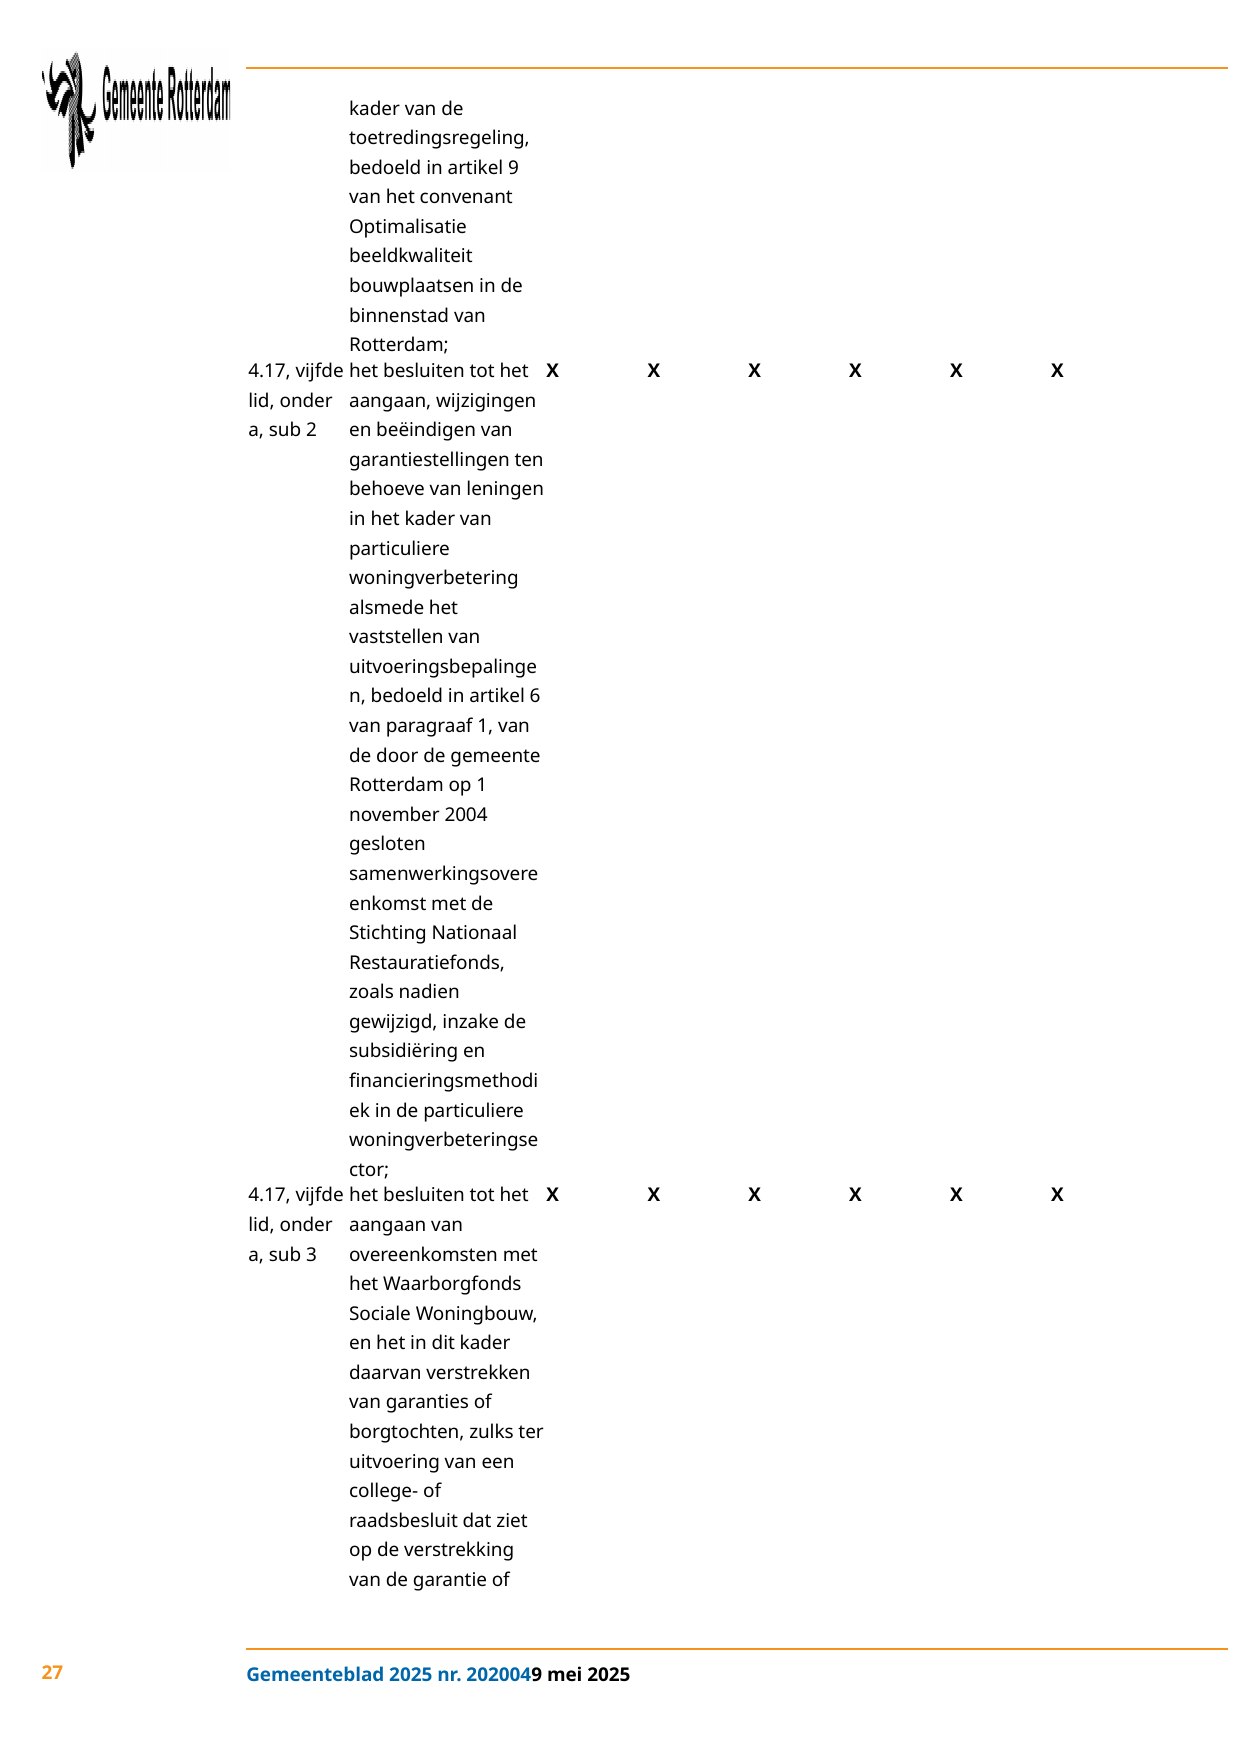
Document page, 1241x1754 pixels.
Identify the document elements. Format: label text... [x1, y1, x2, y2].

table_cell X [950, 357, 1051, 1182]
table_cell X [1051, 357, 1152, 1182]
table_cell X [1051, 1182, 1152, 1592]
table_cell X [748, 357, 849, 1182]
table_cell [248, 95, 349, 357]
table_cell X [546, 1182, 647, 1592]
table_cell [647, 95, 748, 357]
table_cell het besluiten tot het aangaan, wijzigingen en beëindigen van garantiestellingen ten behoeve van leningen in het kader van particuliere woningverbetering alsmede het vaststellen van uitvoeringsbepalingen, bedoeld in artikel 6 van paragraaf 1, van de door de gemeente Rotterdam op 1 november 2004 gesloten samenwerkingsovereenkomst met de Stichting Nationaal Restauratiefonds, zoals nadien gewijzigd, inzake de subsidiëring en financieringsmethodiek in de particuliere woningverbeteringsector; [349, 357, 546, 1182]
table_cell [748, 95, 849, 357]
table_cell X [849, 357, 950, 1182]
table_cell 4.17, vijfde lid, onder a, sub 3 [248, 1182, 349, 1592]
picture [41, 47, 231, 172]
table_cell [1051, 95, 1152, 357]
table_cell [849, 95, 950, 357]
table_cell X [647, 357, 748, 1182]
table_cell kader van de toetredingsregeling, bedoeld in artikel 9 van het convenant Optimalisatie beeldkwaliteit bouwplaatsen in de binnenstad van Rotterdam; [349, 95, 546, 357]
table_cell [546, 95, 647, 357]
table_cell X [647, 1182, 748, 1592]
table_cell X [748, 1182, 849, 1592]
table_cell het besluiten tot het aangaan van overeenkomsten met het Waarborgfonds Sociale Woningbouw, en het in dit kader daarvan verstrekken van garanties of borgtochten, zulks ter uitvoering van een college- of raadsbesluit dat ziet op de verstrekking van de garantie of [349, 1182, 546, 1592]
table_cell X [849, 1182, 950, 1592]
table_cell [950, 95, 1051, 357]
table_cell 4.17, vijfde lid, onder a, sub 2 [248, 357, 349, 1182]
table_cell X [546, 357, 647, 1182]
table_cell X [950, 1182, 1051, 1592]
